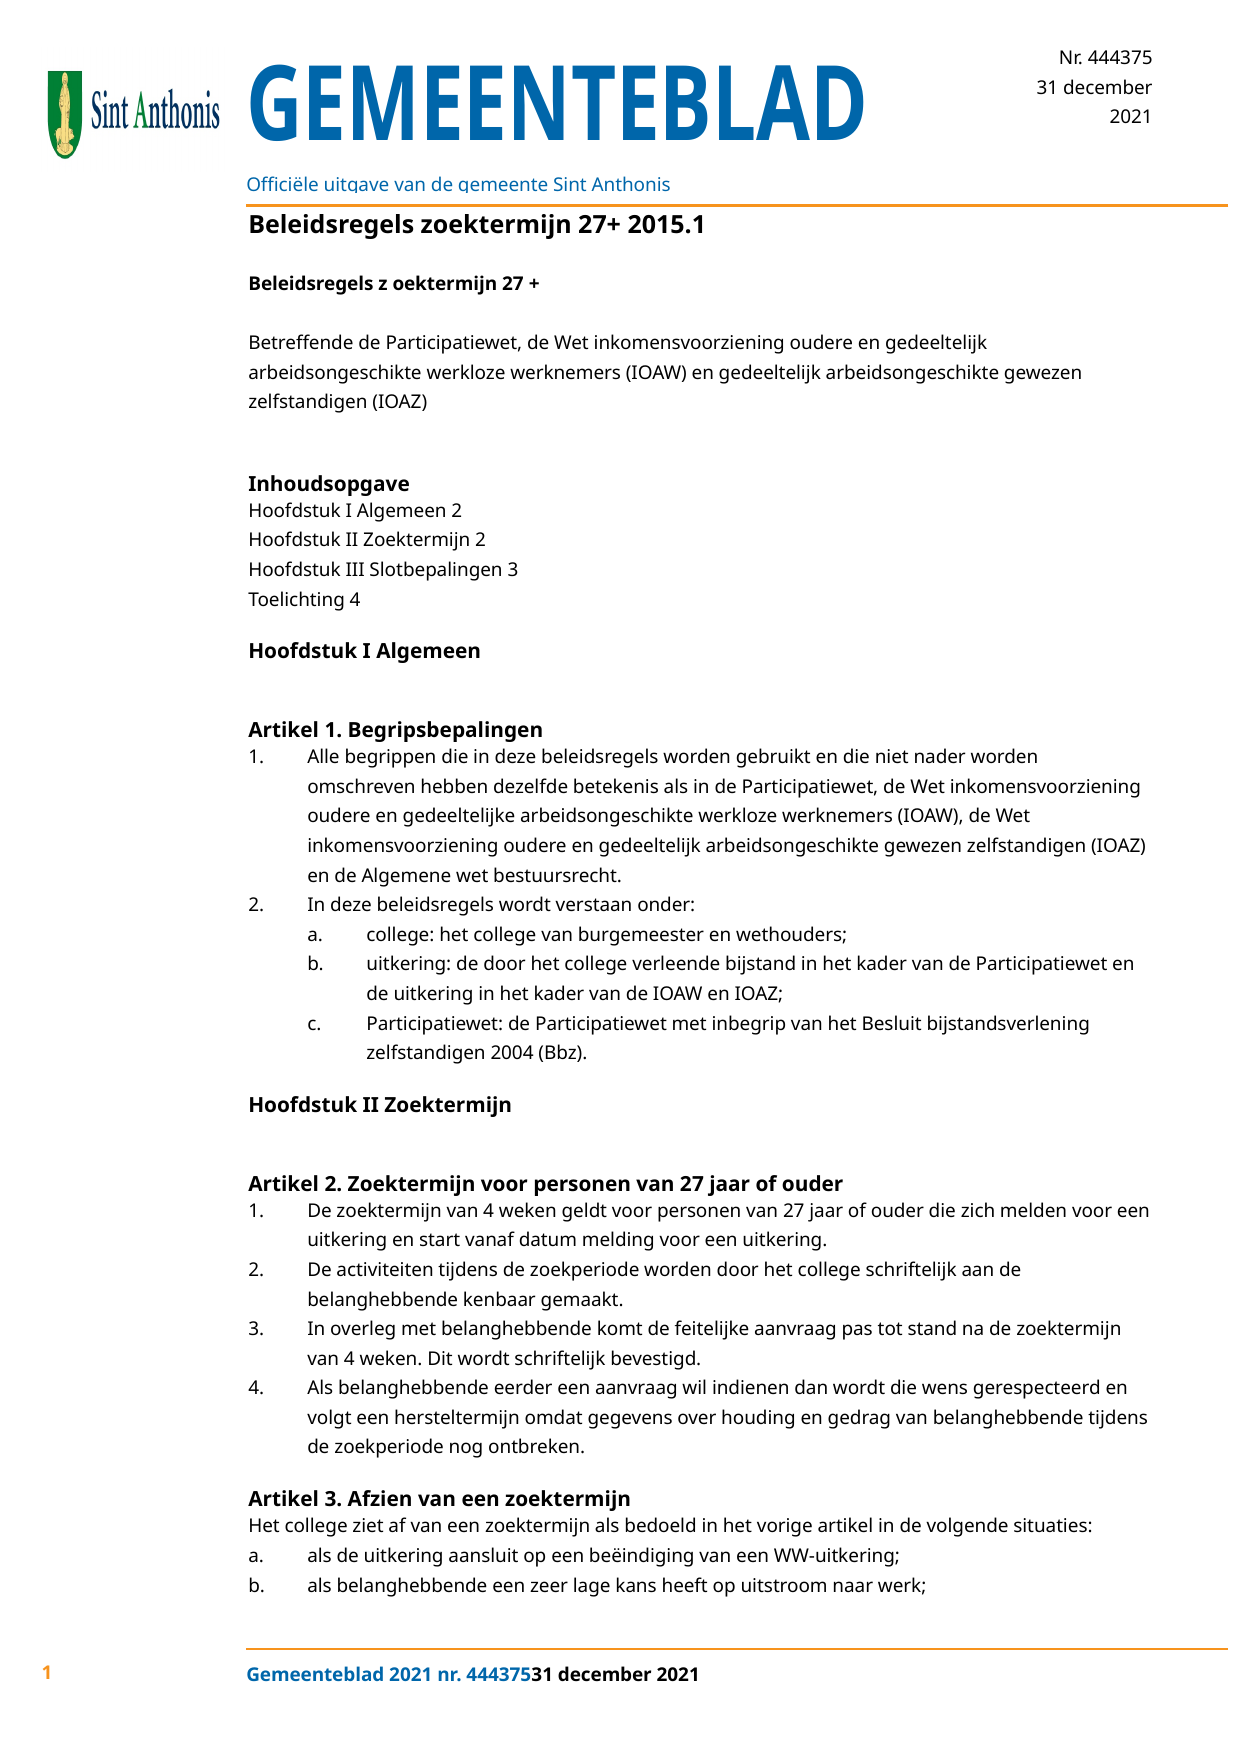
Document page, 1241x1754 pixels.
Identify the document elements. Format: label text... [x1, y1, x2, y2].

list Als belanghebbende eerder een aanvraag wil indienen dan wordt die wens gerespecteerd en volgt een hersteltermijn omdat gegevens over houding en gedrag van belanghebbende tijdens de zoekperiode nog ontbreken. [248, 1374, 1152, 1459]
text Inhoudsopgave [248, 469, 1152, 497]
text Beleidsregels zoektermijn 27+ 2015.1 [248, 207, 1152, 241]
text Beleidsregels z oektermijn 27 + [248, 270, 1152, 296]
text Hoofdstuk I Algemeen 2 [248, 497, 1152, 523]
list De activiteiten tijdens de zoekperiode worden door het college schriftelijk aan de belanghebbende kenbaar gemaakt. [248, 1256, 1152, 1312]
list als de uitkering aansluit op een beëindiging van een WW-uitkering; [248, 1542, 1152, 1568]
list college: het college van burgemeester en wethouders; [307, 921, 1152, 947]
list De zoektermijn van 4 weken geldt voor personen van 27 jaar of ouder die zich melden voor een uitkering en start vanaf datum melding voor een uitkering. [248, 1197, 1152, 1252]
list In deze beleidsregels wordt verstaan onder: [248, 891, 1152, 917]
text Betreffende de Participatiewet, de Wet inkomensvoorziening oudere en gedeeltelijk arbeidsongeschikte werkloze werknemers (IOAW) en gedeeltelijk arbeidsongeschikte gewezen zelfstandigen (IOAZ) [248, 329, 1152, 414]
list uitkering: de door het college verleende bijstand in het kader van de Participatiewet en de uitkering in het kader van de IOAW en IOAZ; [307, 951, 1152, 1006]
text Het college ziet af van een zoektermijn als bedoeld in het vorige artikel in de volgende situaties: [248, 1513, 1152, 1538]
text Hoofdstuk III Slotbepalingen 3 [248, 556, 1152, 582]
text Artikel 1. Begripsbepalingen [248, 715, 1152, 743]
list Alle begrippen die in deze beleidsregels worden gebruikt en die niet nader worden omschreven hebben dezelfde betekenis als in de Participatiewet, de Wet inkomensvoorziening oudere en gedeeltelijke arbeidsongeschikte werkloze werknemers (IOAW), de Wet inkomensvoorziening oudere en gedeeltelijk arbeidsongeschikte gewezen zelfstandigen (IOAZ) en de Algemene wet bestuursrecht. [248, 743, 1152, 888]
list Participatiewet: de Participatiewet met inbegrip van het Besluit bijstandsverlening zelfstandigen 2004 (Bbz). [307, 1010, 1152, 1065]
text Artikel 2. Zoektermijn voor personen van 27 jaar of ouder [248, 1169, 1152, 1197]
text Artikel 3. Afzien van een zoektermijn [248, 1484, 1152, 1513]
picture [41, 47, 231, 172]
text Hoofdstuk II Zoektermijn [248, 1090, 1152, 1118]
list In overleg met belanghebbende komt de feitelijke aanvraag pas tot stand na de zoektermijn van 4 weken. Dit wordt schriftelijk bevestigd. [248, 1315, 1152, 1371]
text Hoofdstuk II Zoektermijn 2 [248, 527, 1152, 552]
text Hoofdstuk I Algemeen [248, 636, 1152, 665]
text Toelichting 4 [248, 586, 1152, 612]
list als belanghebbende een zeer lage kans heeft op uitstroom naar werk; [248, 1572, 1152, 1597]
